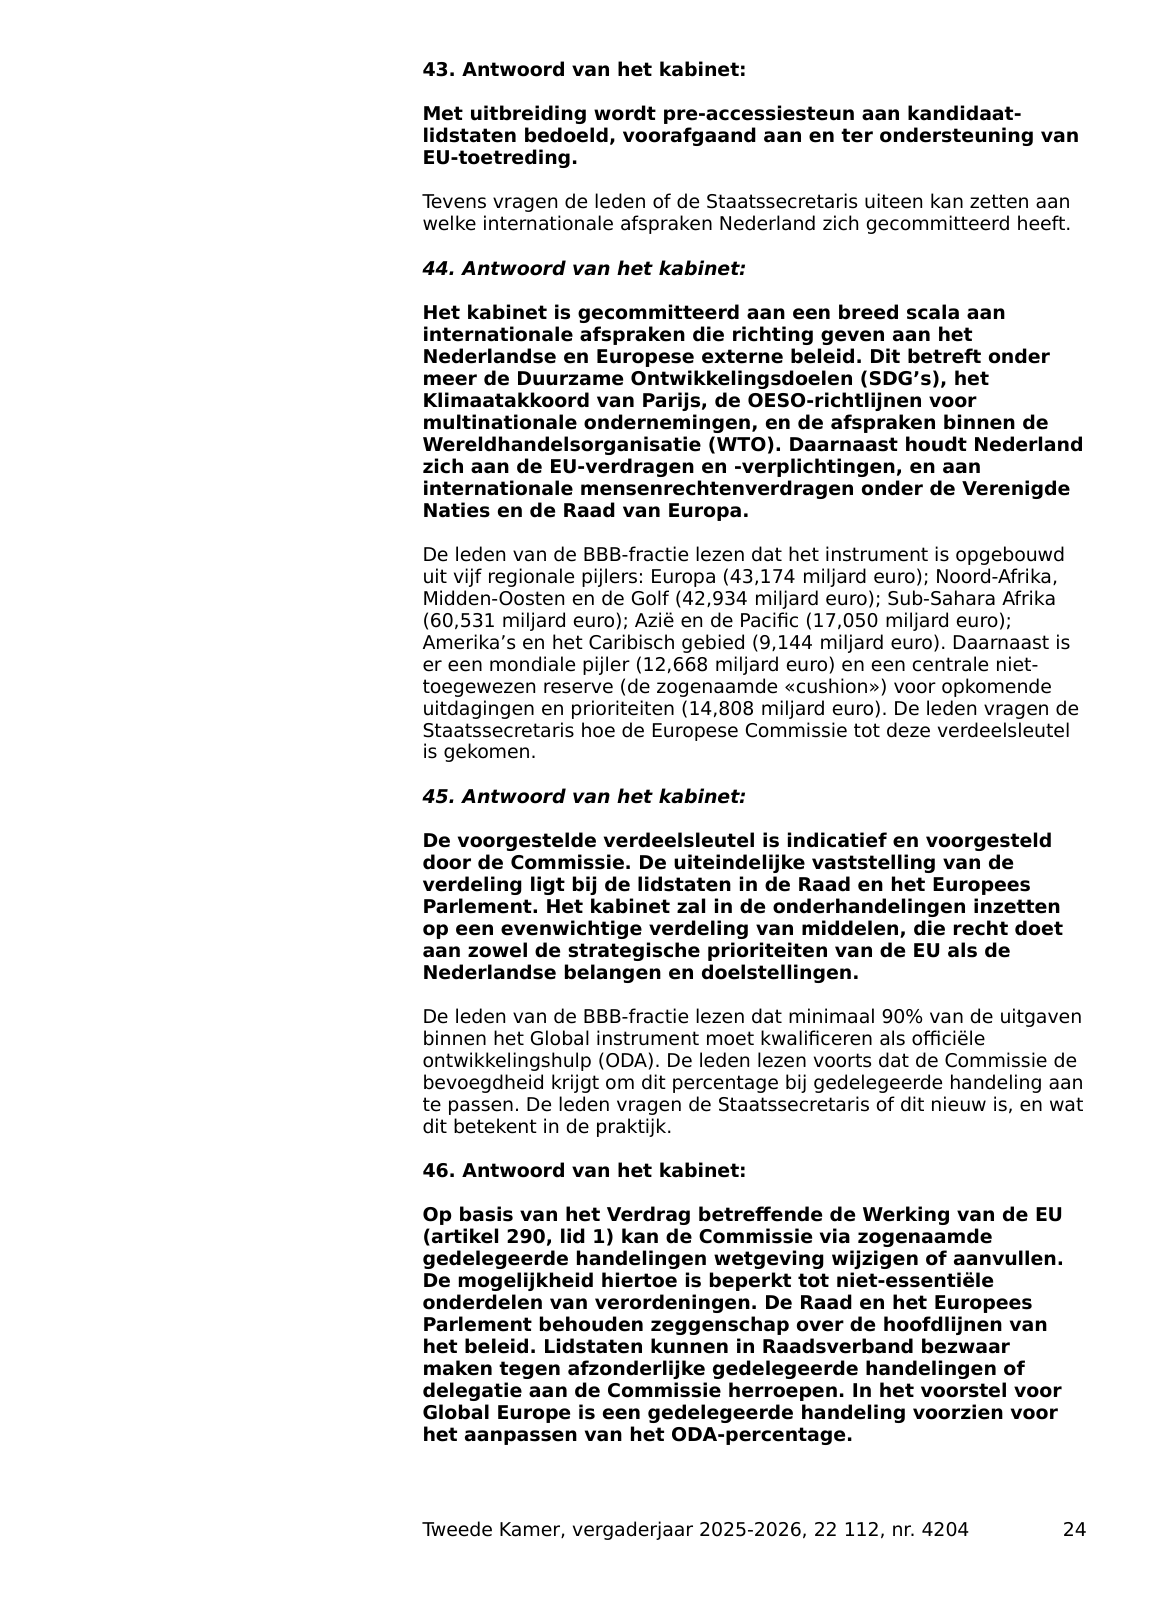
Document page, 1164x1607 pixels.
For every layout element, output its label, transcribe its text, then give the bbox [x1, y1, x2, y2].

text Het kabinet is gecommitteerd aan een breed scala aan internationale afspraken die richting geven aan het Nederlandse en Europese externe beleid. Dit betreft onder meer de Duurzame Ontwikkelingsdoelen (SDG’s), het Klimaatakkoord van Parijs, de OESO-richtlijnen voor multinationale ondernemingen, en de afspraken binnen de Wereldhandelsorganisatie (WTO). Daarnaast houdt Nederland zich aan de EU-verdragen en -verplichtingen, en aan internationale mensenrechtenverdragen onder de Verenigde Naties en de Raad van Europa. [422, 302, 1087, 521]
text De leden van de BBB-fractie lezen dat minimaal 90% van de uitgaven binnen het Global instrument moet kwalificeren als officiële ontwikkelingshulp (ODA). De leden lezen voorts dat de Commissie de bevoegdheid krijgt om dit percentage bij gedelegeerde handeling aan te passen. De leden vragen de Staatssecretaris of dit nieuw is, en wat dit betekent in de praktijk. [422, 1006, 1087, 1138]
subtitle 45. Antwoord van het kabinet: [422, 786, 1087, 808]
subtitle 43. Antwoord van het kabinet: [422, 59, 1087, 81]
text De voorgestelde verdeelsleutel is indicatief en voorgesteld door de Commissie. De uiteindelijke vaststelling van de verdeling ligt bij de lidstaten in de Raad en het Europees Parlement. Het kabinet zal in de onderhandelingen inzetten op een evenwichtige verdeling van middelen, die recht doet aan zowel de strategische prioriteiten van de EU als de Nederlandse belangen en doelstellingen. [422, 830, 1087, 984]
text De leden van de BBB-fractie lezen dat het instrument is opgebouwd uit vijf regionale pijlers: Europa (43,174 miljard euro); Noord-Afrika, Midden-Oosten en de Golf (42,934 miljard euro); Sub-Sahara Afrika (60,531 miljard euro); Azië en de Pacific (17,050 miljard euro); Amerika’s en het Caribisch gebied (9,144 miljard euro). Daarnaast is er een mondiale pijler (12,668 miljard euro) en een centrale niet-toegewezen reserve (de zogenaamde «cushion») voor opkomende uitdagingen en prioriteiten (14,808 miljard euro). De leden vragen de Staatssecretaris hoe de Europese Commissie tot deze verdeelsleutel is gekomen. [422, 544, 1087, 763]
subtitle 44. Antwoord van het kabinet: [422, 257, 1087, 279]
text Op basis van het Verdrag betreffende de Werking van de EU (artikel 290, lid 1) kan de Commissie via zogenaamde gedelegeerde handelingen wetgeving wijzigen of aanvullen. De mogelijkheid hiertoe is beperkt tot niet-essentiële onderdelen van verordeningen. De Raad en het Europees Parlement behouden zeggenschap over de hoofdlijnen van het beleid. Lidstaten kunnen in Raadsverband bezwaar maken tegen afzonderlijke gedelegeerde handelingen of delegatie aan de Commissie herroepen. In het voorstel voor Global Europe is een gedelegeerde handeling voorzien voor het aanpassen van het ODA-percentage. [422, 1204, 1087, 1446]
subtitle 46. Antwoord van het kabinet: [422, 1160, 1087, 1182]
text Tevens vragen de leden of de Staatssecretaris uiteen kan zetten aan welke internationale afspraken Nederland zich gecommitteerd heeft. [422, 191, 1087, 235]
text Met uitbreiding wordt pre-accessiesteun aan kandidaat-lidstaten bedoeld, voorafgaand aan en ter ondersteuning van EU-toetreding. [422, 103, 1087, 169]
